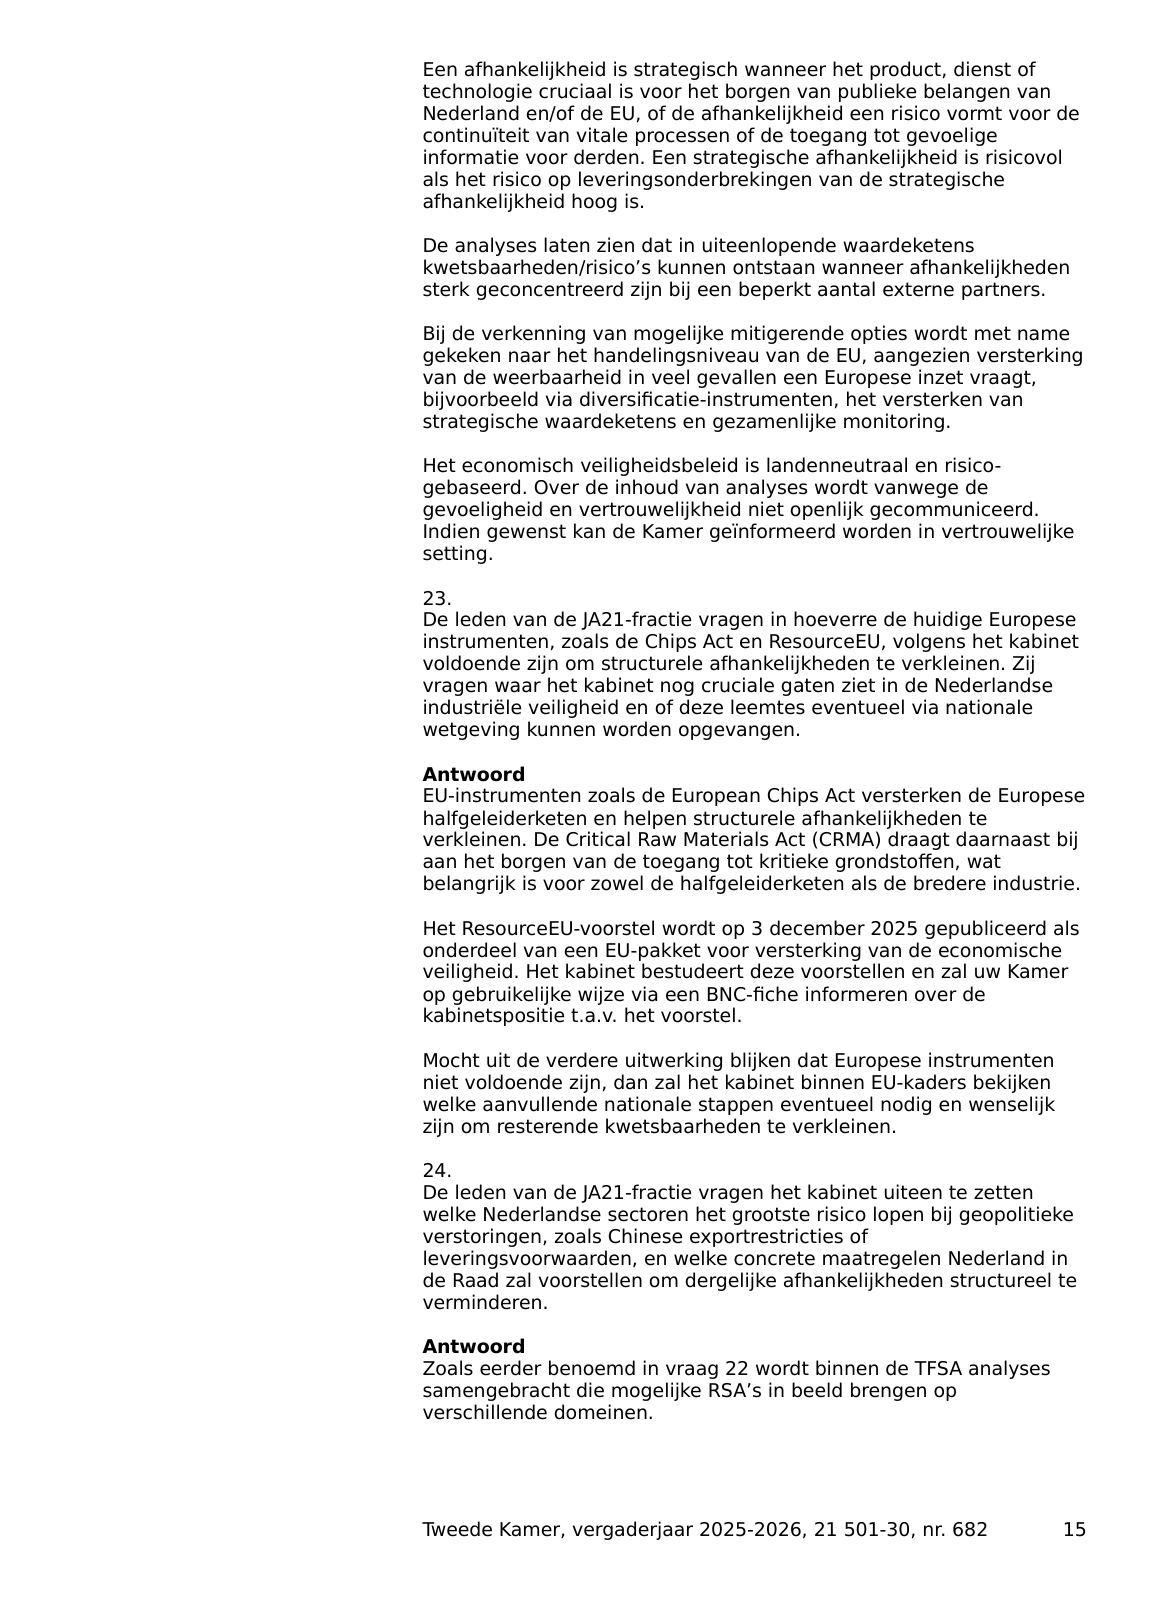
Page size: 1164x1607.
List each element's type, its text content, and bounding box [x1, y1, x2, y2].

text Zoals eerder benoemd in vraag 22 wordt binnen de TFSA analyses samengebracht die mogelijke RSA’s in beeld brengen op verschillende domeinen. [422, 1358, 1087, 1424]
text Mocht uit de verdere uitwerking blijken dat Europese instrumenten niet voldoende zijn, dan zal het kabinet binnen EU-kaders bekijken welke aanvullende nationale stappen eventueel nodig en wenselijk zijn om resterende kwetsbaarheden te verkleinen. [422, 1049, 1087, 1137]
text De leden van de JA21-fractie vragen het kabinet uiteen te zetten welke Nederlandse sectoren het grootste risico lopen bij geopolitieke verstoringen, zoals Chinese exportrestricties of leveringsvoorwaarden, en welke concrete maatregelen Nederland in de Raad zal voorstellen om dergelijke afhankelijkheden structureel te verminderen. [422, 1182, 1087, 1313]
text Antwoord [422, 1336, 1087, 1358]
text Antwoord [422, 763, 1087, 785]
text 24. [422, 1160, 1087, 1182]
text EU-instrumenten zoals de European Chips Act versterken de Europese halfgeleiderketen en helpen structurele afhankelijkheden te verkleinen. De Critical Raw Materials Act (CRMA) draagt daarnaast bij aan het borgen van de toegang tot kritieke grondstoffen, wat belangrijk is voor zowel de halfgeleiderketen als de bredere industrie. [422, 785, 1087, 895]
text De leden van de JA21-fractie vragen in hoeverre de huidige Europese instrumenten, zoals de Chips Act en ResourceEU, volgens het kabinet voldoende zijn om structurele afhankelijkheden te verkleinen. Zij vragen waar het kabinet nog cruciale gaten ziet in de Nederlandse industriële veiligheid en of deze leemtes eventueel via nationale wetgeving kunnen worden opgevangen. [422, 609, 1087, 741]
text Bij de verkenning van mogelijke mitigerende opties wordt met name gekeken naar het handelingsniveau van de EU, aangezien versterking van de weerbaarheid in veel gevallen een Europese inzet vraagt, bijvoorbeeld via diversificatie-instrumenten, het versterken van strategische waardeketens en gezamenlijke monitoring. [422, 323, 1087, 433]
text Het economisch veiligheidsbeleid is landenneutraal en risico-gebaseerd. Over de inhoud van analyses wordt vanwege de gevoeligheid en vertrouwelijkheid niet openlijk gecommuniceerd. Indien gewenst kan de Kamer geïnformeerd worden in vertrouwelijke setting. [422, 455, 1087, 565]
text 23. [422, 587, 1087, 609]
text Het ResourceEU-voorstel wordt op 3 december 2025 gepubliceerd als onderdeel van een EU-pakket voor versterking van de economische veiligheid. Het kabinet bestudeert deze voorstellen en zal uw Kamer op gebruikelijke wijze via een BNC-fiche informeren over de kabinetspositie t.a.v. het voorstel. [422, 917, 1087, 1027]
text Een afhankelijkheid is strategisch wanneer het product, dienst of technologie cruciaal is voor het borgen van publieke belangen van Nederland en/of de EU, of de afhankelijkheid een risico vormt voor de continuïteit van vitale processen of de toegang tot gevoelige informatie voor derden. Een strategische afhankelijkheid is risicovol als het risico op leveringsonderbrekingen van de strategische afhankelijkheid hoog is. [422, 59, 1087, 213]
text De analyses laten zien dat in uiteenlopende waardeketens kwetsbaarheden/risico’s kunnen ontstaan wanneer afhankelijkheden sterk geconcentreerd zijn bij een beperkt aantal externe partners. [422, 235, 1087, 301]
